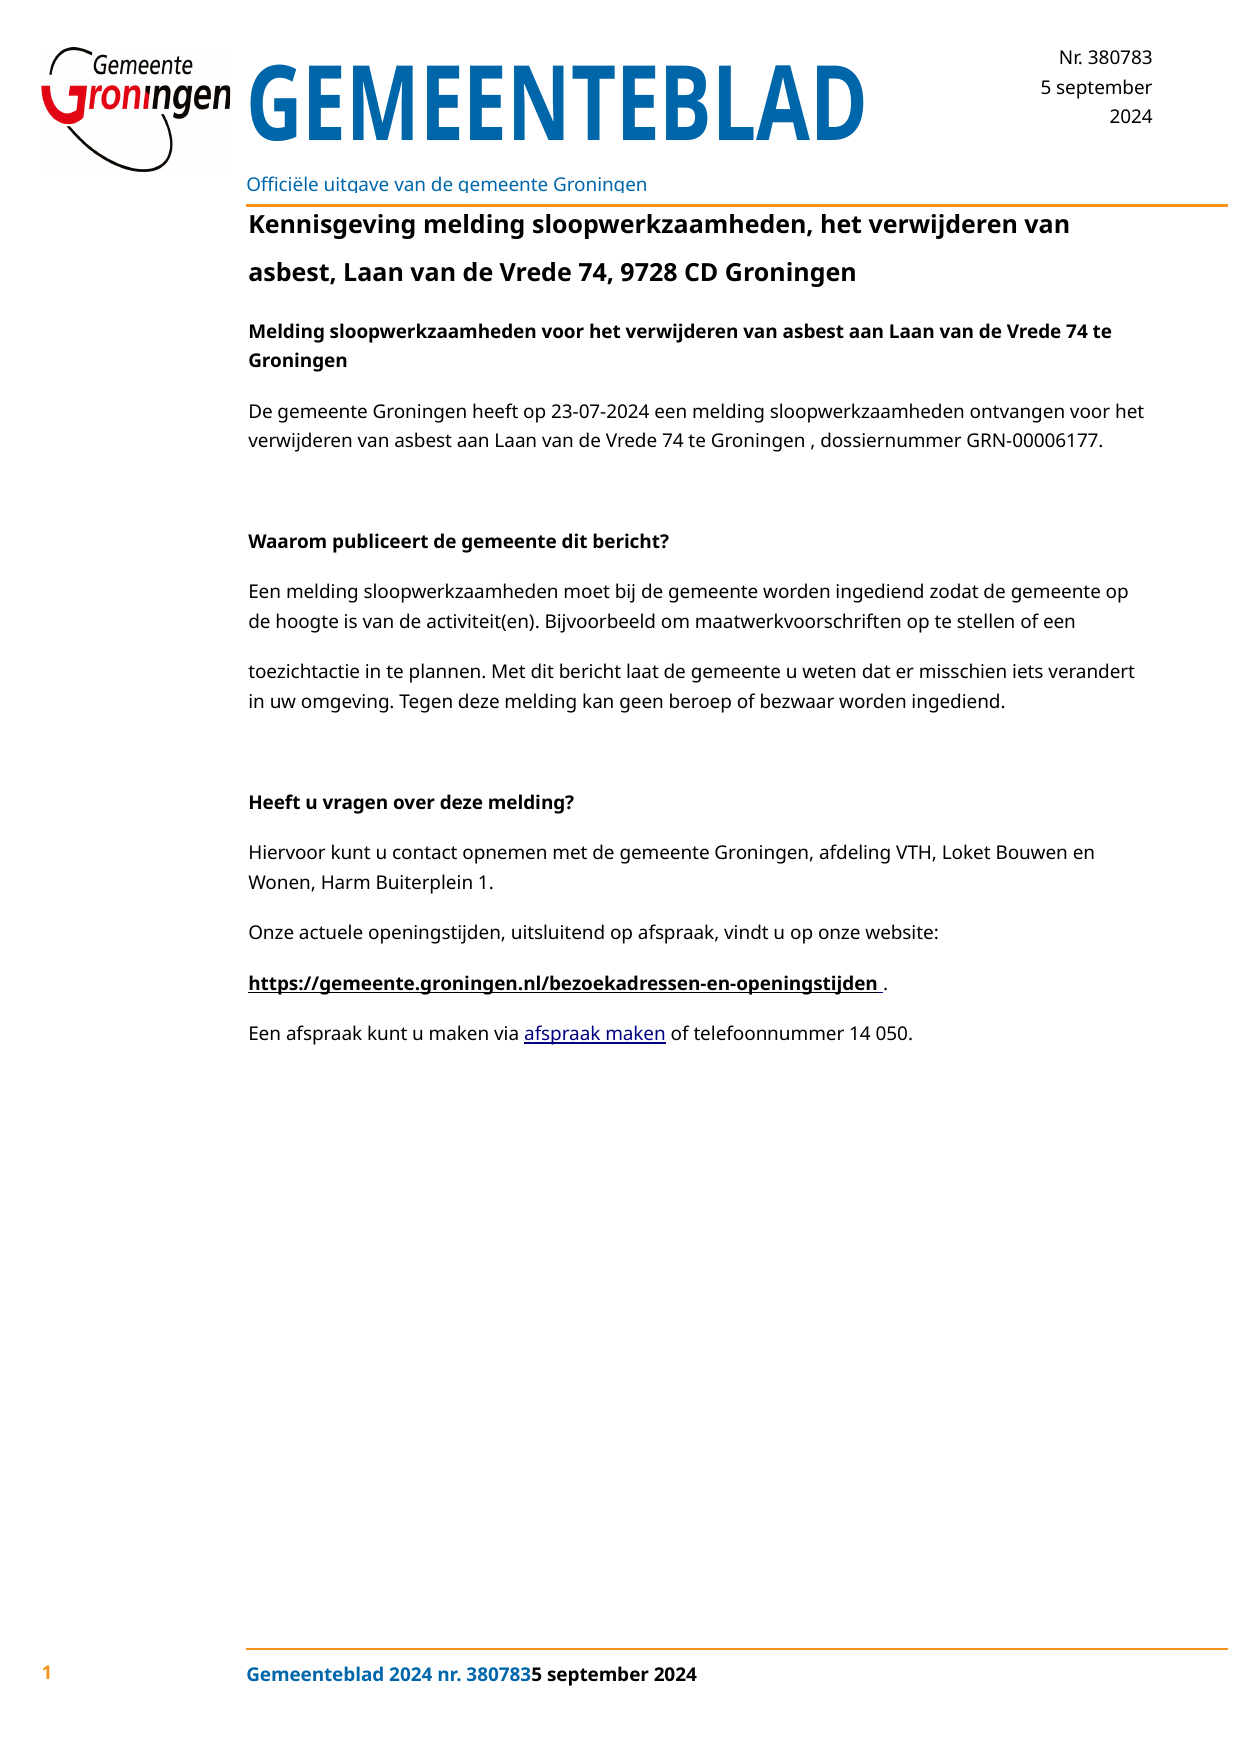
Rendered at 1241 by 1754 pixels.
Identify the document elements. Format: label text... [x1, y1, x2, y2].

text Melding sloopwerkzaamheden voor het verwijderen van asbest aan Laan van de Vrede 74 te Groningen [248, 318, 1152, 373]
text Hiervoor kunt u contact opnemen met de gemeente Groningen, afdeling VTH, Loket Bouwen en Wonen, Harm Buiterplein 1. [248, 839, 1152, 895]
text Een melding sloopwerkzaamheden moet bij de gemeente worden ingediend zodat de gemeente op de hoogte is van de activiteit(en). Bijvoorbeeld om maatwerkvoorschriften op te stellen of een [248, 579, 1152, 634]
text toezichtactie in te plannen. Met dit bericht laat de gemeente u weten dat er misschien iets verandert in uw omgeving. Tegen deze melding kan geen beroep of bezwaar worden ingediend. [248, 659, 1152, 714]
text Een afspraak kunt u maken via afspraak maken of telefoonnummer 14 050. [248, 1020, 1152, 1046]
text Heeft u vragen over deze melding? [248, 789, 1152, 815]
text Waarom publiceert de gemeente dit bericht? [248, 528, 1152, 554]
text De gemeente Groningen heeft op 23-07-2024 een melding sloopwerkzaamheden ontvangen voor het verwijderen van asbest aan Laan van de Vrede 74 te Groningen , dossiernummer GRN-00006177. [248, 398, 1152, 453]
text Onze actuele openingstijden, uitsluitend op afspraak, vindt u op onze website: [248, 919, 1152, 945]
text Kennisgeving melding sloopwerkzaamheden, het verwijderen van asbest, Laan van de Vrede 74, 9728 CD Groningen [248, 207, 1152, 288]
text https://gemeente.groningen.nl/bezoekadressen-en-openingstijden . [248, 970, 1152, 996]
picture [41, 47, 231, 172]
